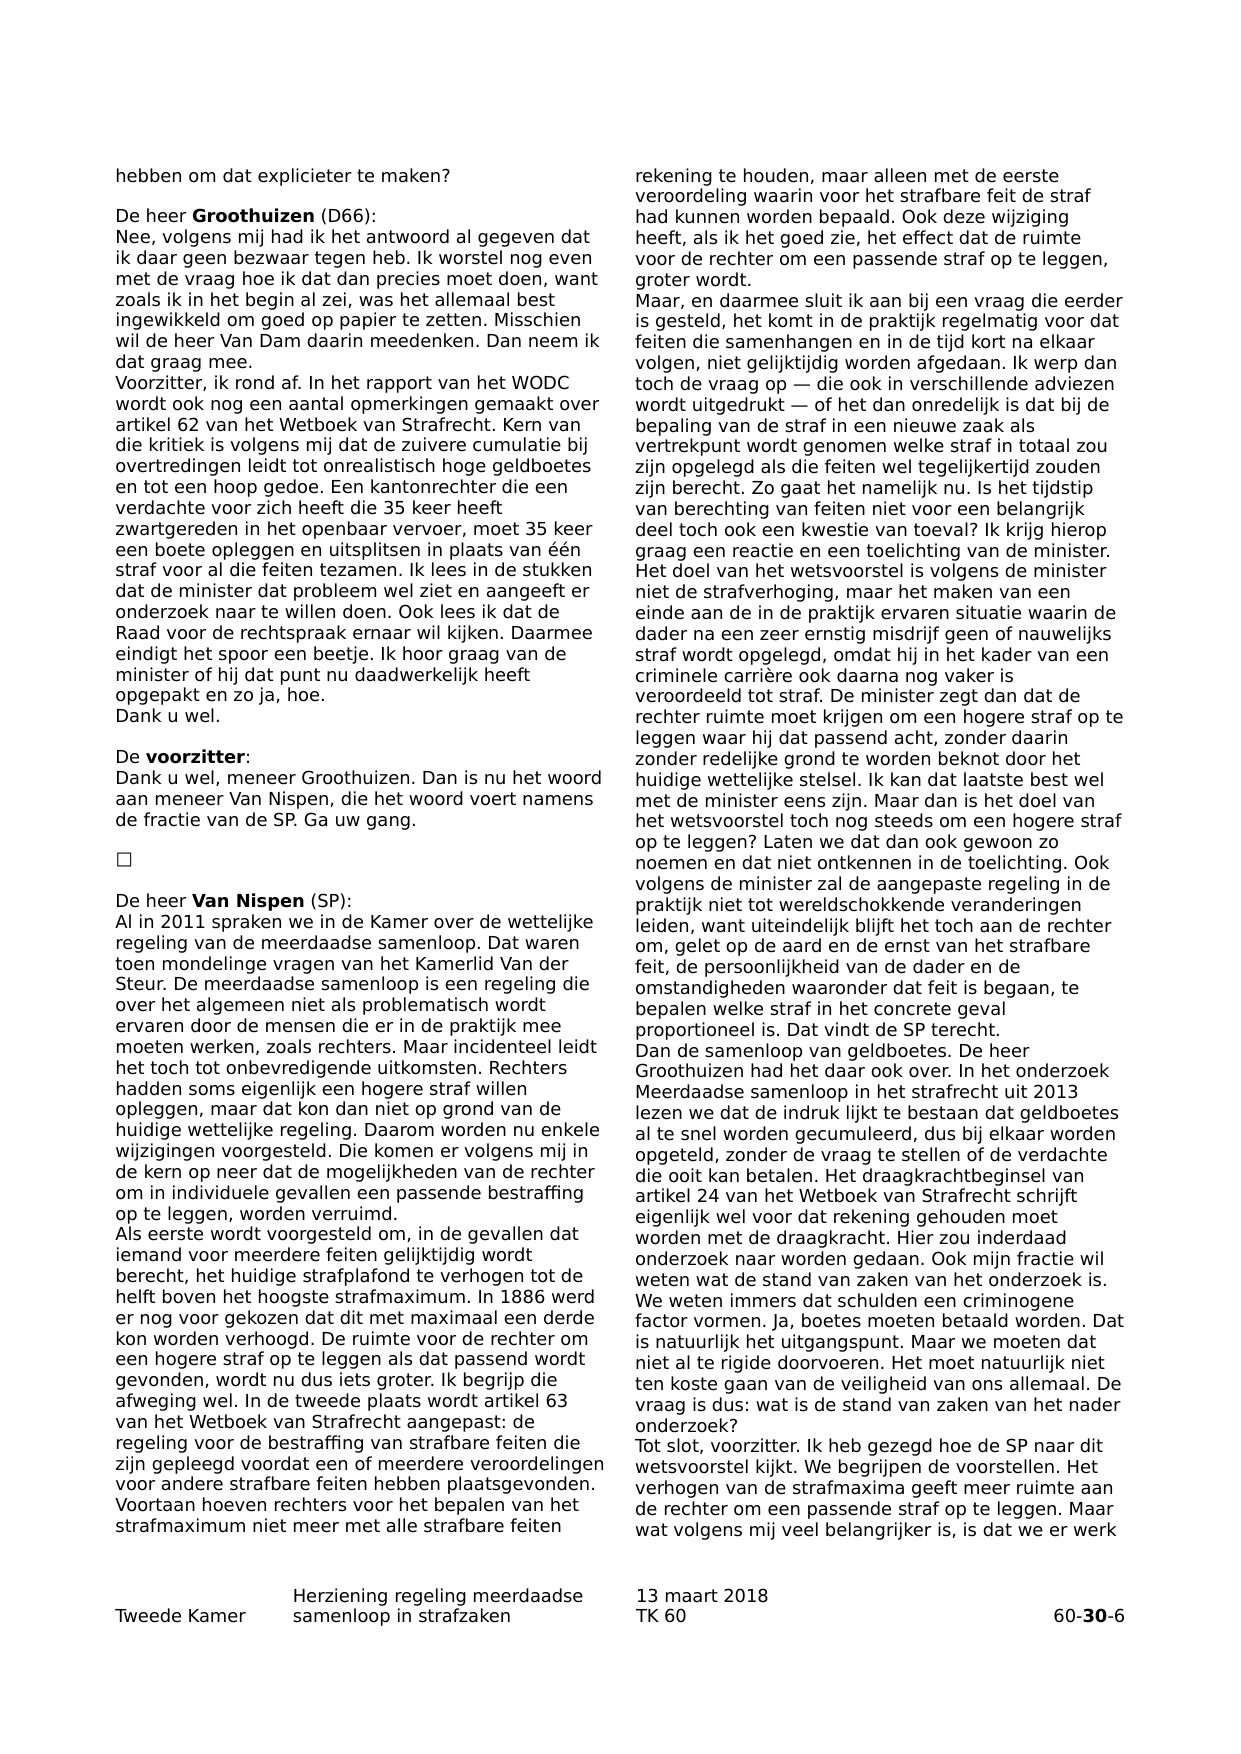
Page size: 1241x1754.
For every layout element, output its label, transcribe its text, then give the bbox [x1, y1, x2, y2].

text Nee, volgens mij had ik het antwoord al gegeven dat ik daar geen bezwaar tegen heb. Ik worstel nog even met de vraag hoe ik dat dan precies moet doen, want zoals ik in het begin al zei, was het allemaal best ingewikkeld om goed op papier te zetten. Misschien wil de heer Van Dam daarin meedenken. Dan neem ik dat graag mee. [115, 227, 605, 373]
text Als eerste wordt voorgesteld om, in de gevallen dat iemand voor meerdere feiten gelijktijdig wordt berecht, het huidige strafplafond te verhogen tot de helft boven het hoogste strafmaximum. In 1886 werd er nog voor gekozen dat dit met maximaal een derde kon worden verhoogd. De ruimte voor de rechter om een hogere straf op te leggen als dat passend wordt gevonden, wordt nu dus iets groter. Ik begrijp die afweging wel. In de tweede plaats wordt artikel 63 van het Wetboek van Strafrecht aangepast: de regeling voor de bestraffing van strafbare feiten die zijn gepleegd voordat een of meerdere veroordelingen voor andere strafbare feiten hebben plaatsgevonden. Voortaan hoeven rechters voor het bepalen van het strafmaximum niet meer met alle strafbare feiten [115, 1224, 605, 1537]
text Dan de samenloop van geldboetes. De heer Groothuizen had het daar ook over. In het onderzoek Meerdaadse samenloop in het strafrecht uit 2013 lezen we dat de indruk lijkt te bestaan dat geldboetes al te snel worden gecumuleerd, dus bij elkaar worden opgeteld, zonder de vraag te stellen of de verdachte die ooit kan betalen. Het draagkrachtbeginsel van artikel 24 van het Wetboek van Strafrecht schrijft eigenlijk wel voor dat rekening gehouden moet worden met de draagkracht. Hier zou inderdaad onderzoek naar worden gedaan. Ook mijn fractie wil weten wat de stand van zaken van het onderzoek is. We weten immers dat schulden een criminogene factor vormen. Ja, boetes moeten betaald worden. Dat is natuurlijk het uitgangspunt. Maar we moeten dat niet al te rigide doorvoeren. Het moet natuurlijk niet ten koste gaan van de veiligheid van ons allemaal. De vraag is dus: wat is de stand van zaken van het nader onderzoek? [635, 1040, 1125, 1436]
text De heer Van Nispen (SP): [115, 891, 605, 912]
text Dank u wel, meneer Groothuizen. Dan is nu het woord aan meneer Van Nispen, die het woord voert namens de fractie van de SP. Ga uw gang. [115, 768, 605, 830]
text rekening te houden, maar alleen met de eerste veroordeling waarin voor het strafbare feit de straf had kunnen worden bepaald. Ook deze wijziging heeft, als ik het goed zie, het effect dat de ruimte voor de rechter om een passende straf op te leggen, groter wordt. [635, 165, 1125, 290]
text Voorzitter, ik rond af. In het rapport van het WODC wordt ook nog een aantal opmerkingen gemaakt over artikel 62 van het Wetboek van Strafrecht. Kern van die kritiek is volgens mij dat de zuivere cumulatie bij overtredingen leidt tot onrealistisch hoge geldboetes en tot een hoop gedoe. Een kantonrechter die een verdachte voor zich heeft die 35 keer heeft zwartgereden in het openbaar vervoer, moet 35 keer een boete opleggen en uitsplitsen in plaats van één straf voor al die feiten tezamen. Ik lees in de stukken dat de minister dat probleem wel ziet en aangeeft er onderzoek naar te willen doen. Ook lees ik dat de Raad voor de rechtspraak ernaar wil kijken. Daarmee eindigt het spoor een beetje. Ik hoor graag van de minister of hij dat punt nu daadwerkelijk heeft opgepakt en zo ja, hoe. [115, 373, 605, 706]
text De heer Groothuizen (D66): [115, 206, 605, 227]
text Tot slot, voorzitter. Ik heb gezegd hoe de SP naar dit wetsvoorstel kijkt. We begrijpen de voorstellen. Het verhogen van de strafmaxima geeft meer ruimte aan de rechter om een passende straf op te leggen. Maar wat volgens mij veel belangrijker is, is dat we er werk [635, 1436, 1125, 1540]
text Dank u wel. [115, 706, 605, 727]
text Al in 2011 spraken we in de Kamer over de wettelijke regeling van de meerdaadse samenloop. Dat waren toen mondelinge vragen van het Kamerlid Van der Steur. De meerdaadse samenloop is een regeling die over het algemeen niet als problematisch wordt ervaren door de mensen die er in de praktijk mee moeten werken, zoals rechters. Maar incidenteel leidt het toch tot onbevredigende uitkomsten. Rechters hadden soms eigenlijk een hogere straf willen opleggen, maar dat kon dan niet op grond van de huidige wettelijke regeling. Daarom worden nu enkele wijzigingen voorgesteld. Die komen er volgens mij in de kern op neer dat de mogelijkheden van de rechter om in individuele gevallen een passende bestraffing op te leggen, worden verruimd. [115, 912, 605, 1224]
text hebben om dat explicieter te maken? [115, 165, 605, 186]
text Het doel van het wetsvoorstel is volgens de minister niet de strafverhoging, maar het maken van een einde aan de in de praktijk ervaren situatie waarin de dader na een zeer ernstig misdrijf geen of nauwelijks straf wordt opgelegd, omdat hij in het kader van een criminele carrière ook daarna nog vaker is veroordeeld tot straf. De minister zegt dan dat de rechter ruimte moet krijgen om een hogere straf op te leggen waar hij dat passend acht, zonder daarin zonder redelijke grond te worden beknot door het huidige wettelijke stelsel. Ik kan dat laatste best wel met de minister eens zijn. Maar dan is het doel van het wetsvoorstel toch nog steeds om een hogere straf op te leggen? Laten we dat dan ook gewoon zo noemen en dat niet ontkennen in de toelichting. Ook volgens de minister zal de aangepaste regeling in de praktijk niet tot wereldschokkende veranderingen leiden, want uiteindelijk blijft het toch aan de rechter om, gelet op de aard en de ernst van het strafbare feit, de persoonlijkheid van de dader en de omstandigheden waaronder dat feit is begaan, te bepalen welke straf in het concrete geval proportioneel is. Dat vindt de SP terecht. [635, 561, 1125, 1040]
text Maar, en daarmee sluit ik aan bij een vraag die eerder is gesteld, het komt in de praktijk regelmatig voor dat feiten die samenhangen en in de tijd kort na elkaar volgen, niet gelijktijdig worden afgedaan. Ik werp dan toch de vraag op — die ook in verschillende adviezen wordt uitgedrukt — of het dan onredelijk is dat bij de bepaling van de straf in een nieuwe zaak als vertrekpunt wordt genomen welke straf in totaal zou zijn opgelegd als die feiten wel tegelijkertijd zouden zijn berecht. Zo gaat het namelijk nu. Is het tijdstip van berechting van feiten niet voor een belangrijk deel toch ook een kwestie van toeval? Ik krijg hierop graag een reactie en een toelichting van de minister. [635, 290, 1125, 561]
text De voorzitter: [115, 747, 605, 768]
text ⬜ [115, 850, 605, 871]
